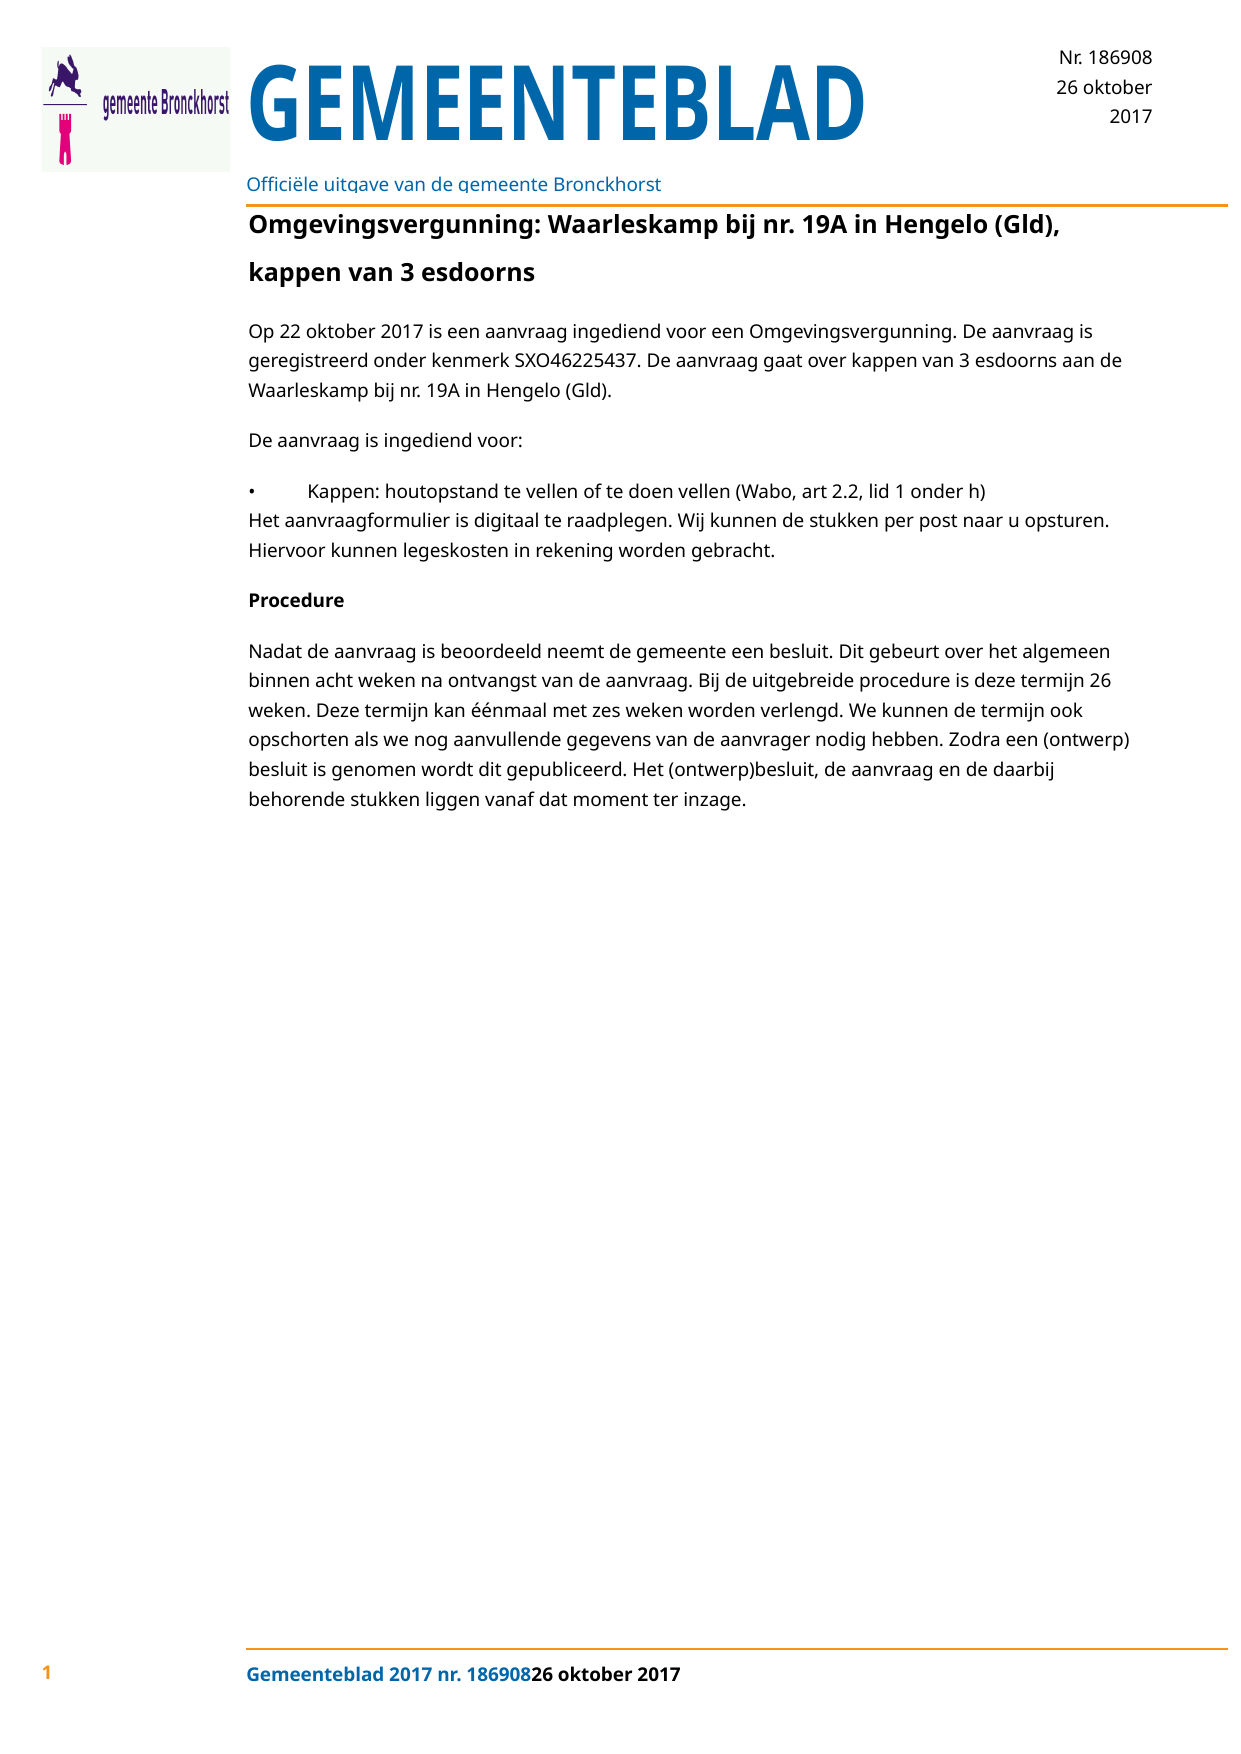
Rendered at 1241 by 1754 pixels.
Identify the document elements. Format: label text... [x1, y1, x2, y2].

list Kappen: houtopstand te vellen of te doen vellen (Wabo, art 2.2, lid 1 onder h) [248, 478, 1152, 504]
text Nadat de aanvraag is beoordeeld neemt de gemeente een besluit. Dit gebeurt over het algemeen binnen acht weken na ontvangst van de aanvraag. Bij de uitgebreide procedure is deze termijn 26 weken. Deze termijn kan éénmaal met zes weken worden verlengd. We kunnen de termijn ook opschorten als we nog aanvullende gegevens van de aanvrager nodig hebben. Zodra een (ontwerp) besluit is genomen wordt dit gepubliceerd. Het (ontwerp)besluit, de aanvraag en de daarbij behorende stukken liggen vanaf dat moment ter inzage. [248, 638, 1152, 812]
text Op 22 oktober 2017 is een aanvraag ingediend voor een Omgevingsvergunning. De aanvraag is geregistreerd onder kenmerk SXO46225437. De aanvraag gaat over kappen van 3 esdoorns aan de Waarleskamp bij nr. 19A in Hengelo (Gld). [248, 318, 1152, 403]
text Het aanvraagformulier is digitaal te raadplegen. Wij kunnen de stukken per post naar u opsturen. Hiervoor kunnen legeskosten in rekening worden gebracht. [248, 507, 1152, 563]
text De aanvraag is ingediend voor: [248, 427, 1152, 453]
text Procedure [248, 587, 1152, 613]
text Omgevingsvergunning: Waarleskamp bij nr. 19A in Hengelo (Gld), kappen van 3 esdoorns [248, 207, 1152, 288]
picture [41, 47, 231, 172]
